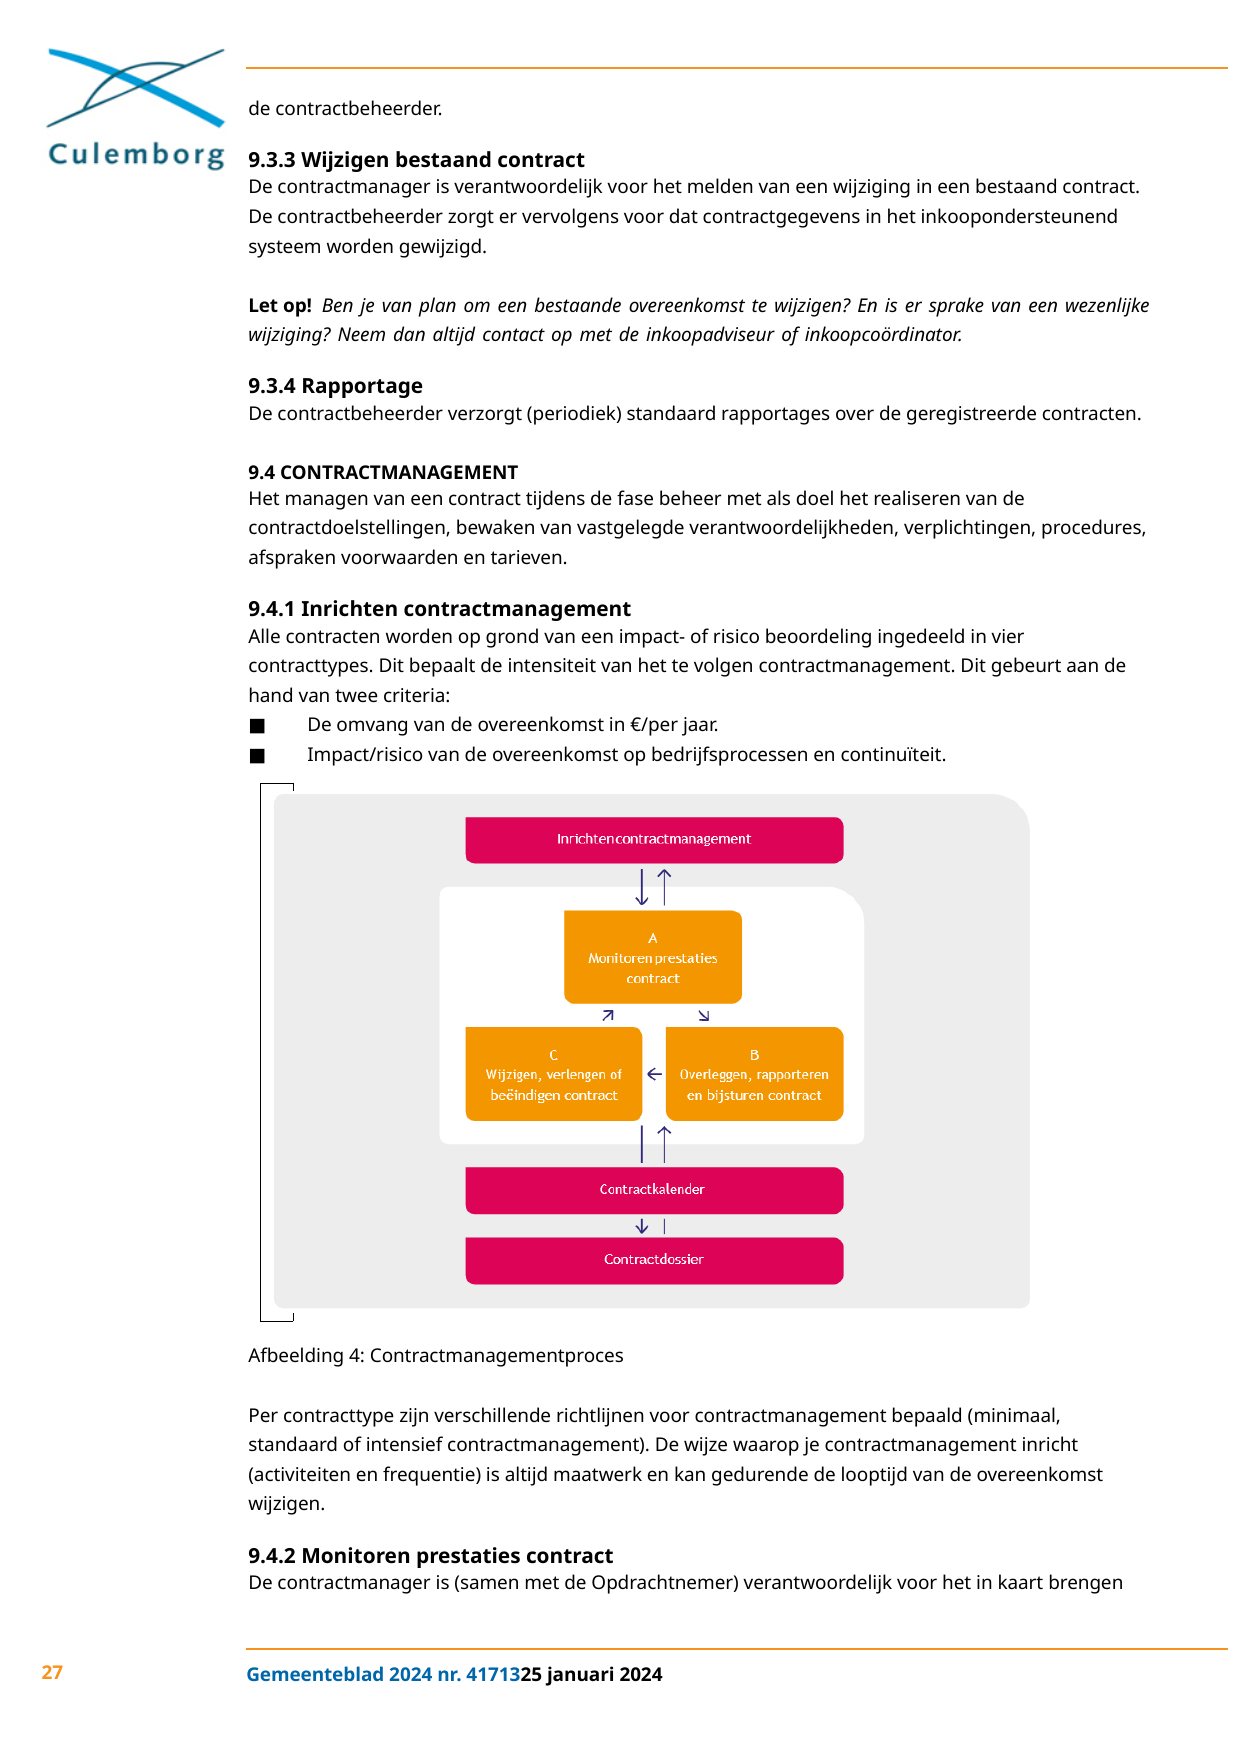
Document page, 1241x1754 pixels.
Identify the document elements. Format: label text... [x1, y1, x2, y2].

text Alle contracten worden op grond van een impact- of risico beoordeling ingedeeld in vier contracttypes. Dit bepaalt de intensiteit van het te volgen contractmanagement. Dit gebeurt aan de hand van twee criteria: [248, 623, 1152, 708]
text 9.3.4 Rapportage [248, 371, 1152, 400]
text De contractmanager is (samen met de Opdrachtnemer) verantwoordelijk voor het in kaart brengen [248, 1569, 1152, 1595]
list De omvang van de overeenkomst in €/per jaar. [248, 712, 1152, 737]
picture [268, 791, 1036, 1313]
text De contractbeheerder verzorgt (periodiek) standaard rapportages over de geregistreerde contracten. [248, 400, 1152, 426]
table_header Let op! Ben je van plan om een bestaande overeenkomst te wijzigen? En is er sprake van een wezenlijke wijziging? Neem dan altijd contact op met de inkoopadviseur of inkoopcoördinator. [248, 292, 1152, 347]
text 9.3.3 Wijzigen bestaand contract [248, 145, 1152, 174]
text de contractbeheerder. [248, 95, 1152, 121]
text 9.4 CONTRACTMANAGEMENT [248, 459, 1152, 485]
text Afbeelding 4: Contractmanagementproces [248, 1343, 1152, 1368]
picture [41, 47, 231, 172]
text De contractmanager is verantwoordelijk voor het melden van een wijziging in een bestaand contract. De contractbeheerder zorgt er vervolgens voor dat contractgegevens in het inkoopondersteunend systeem worden gewijzigd. [248, 174, 1152, 258]
text 9.4.2 Monitoren prestaties contract [248, 1541, 1152, 1569]
list Impact/risico van de overeenkomst op bedrijfsprocessen en continuïteit. [248, 741, 1152, 767]
text Het managen van een contract tijdens de fase beheer met als doel het realiseren van de contractdoelstellingen, bewaken van vastgelegde verantwoordelijkheden, verplichtingen, procedures, afspraken voorwaarden en tarieven. [248, 485, 1152, 570]
text Per contracttype zijn verschillende richtlijnen voor contractmanagement bepaald (minimaal, standaard of intensief contractmanagement). De wijze waarop je contractmanagement inricht (activiteiten en frequentie) is altijd maatwerk en kan gedurende de looptijd van de overeenkomst wijzigen. [248, 1402, 1152, 1516]
text 9.4.1 Inrichten contractmanagement [248, 594, 1152, 623]
